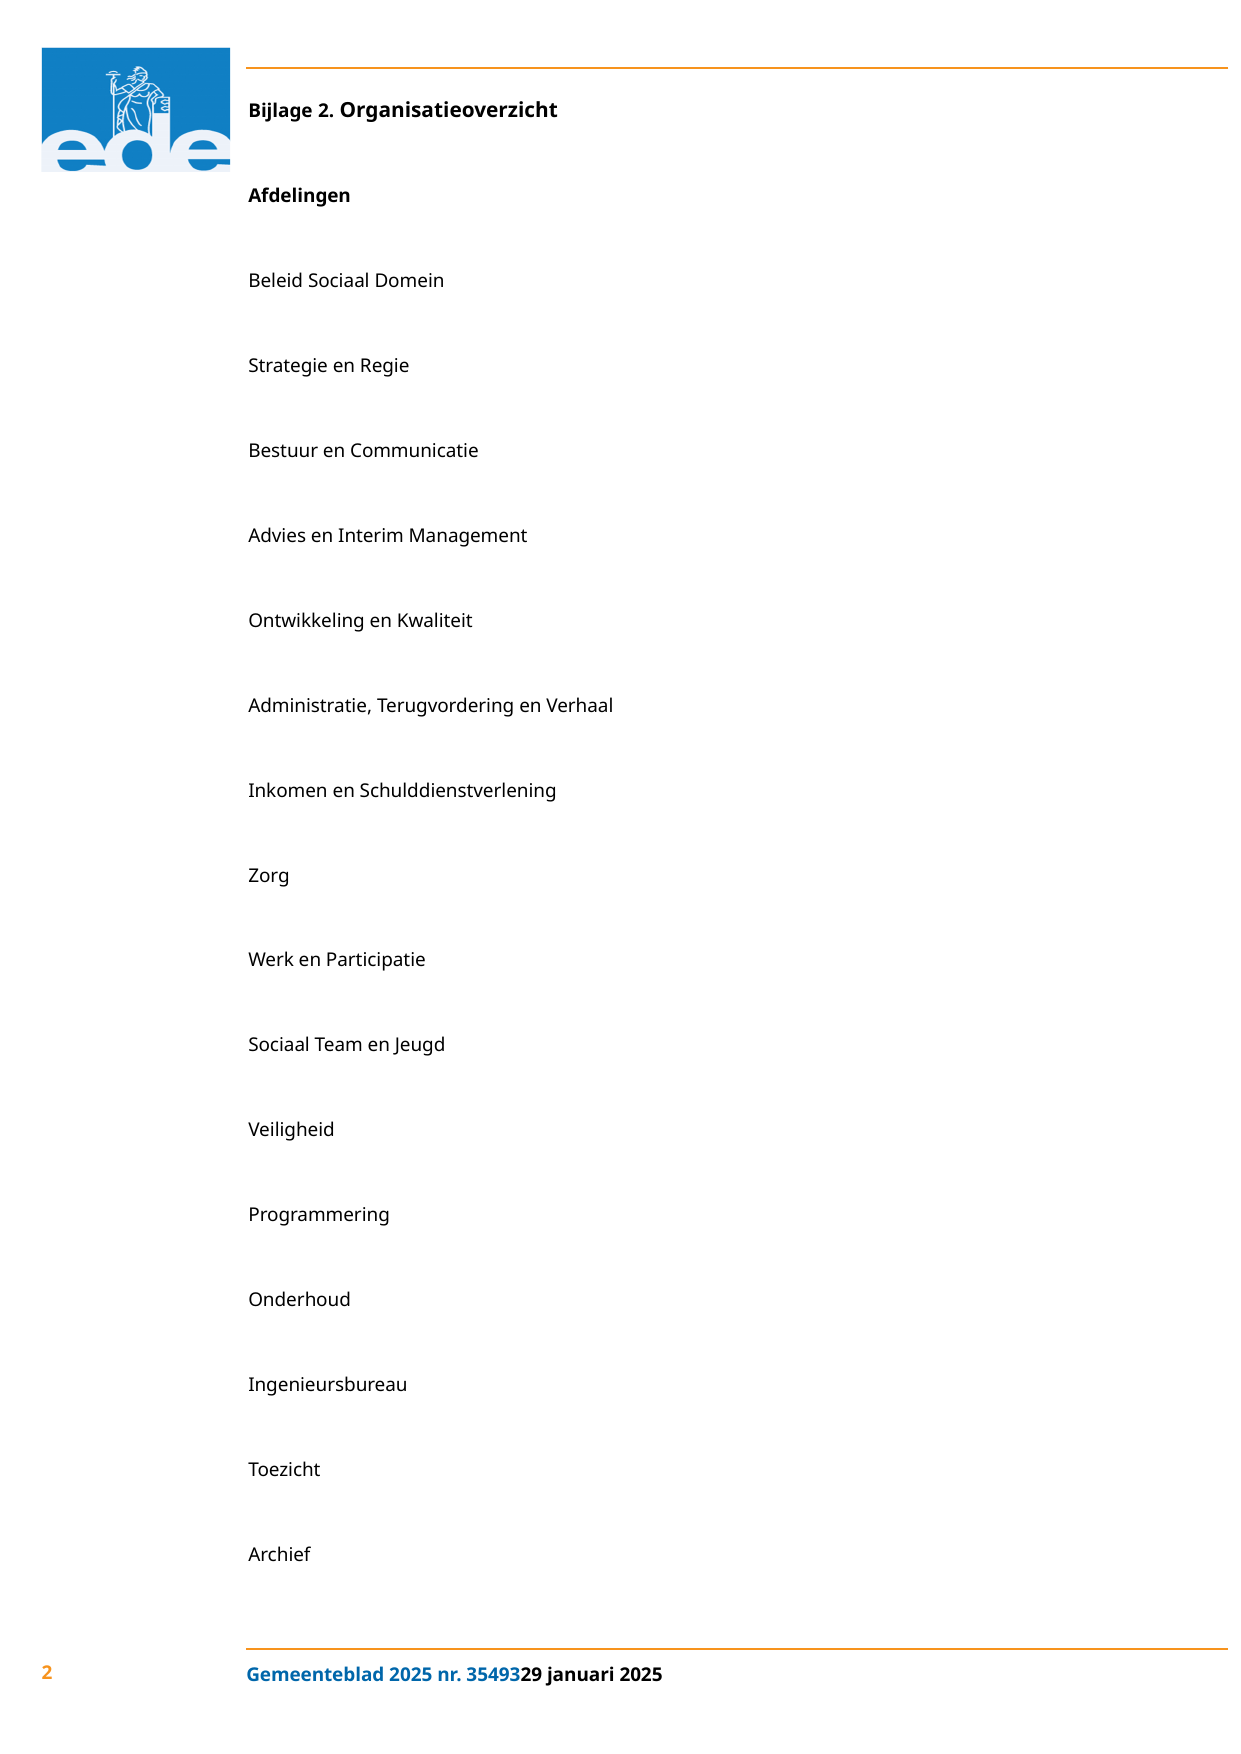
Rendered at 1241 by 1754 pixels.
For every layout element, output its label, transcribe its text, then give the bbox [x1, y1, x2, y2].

table_cell [700, 747, 1152, 832]
table_cell Strategie en Regie [248, 323, 700, 408]
table_cell [700, 578, 1152, 662]
table_cell Ontwikkeling en Kwaliteit [248, 578, 700, 662]
table_cell [700, 1426, 1152, 1511]
picture [41, 47, 231, 172]
table_cell Werk en Participatie [248, 917, 700, 1002]
table_cell [700, 238, 1152, 323]
table_cell [700, 493, 1152, 577]
table_cell Advies en Interim Management [248, 493, 700, 577]
table_cell Inkomen en Schulddienstverlening [248, 747, 700, 832]
table_cell [700, 663, 1152, 747]
table_cell [700, 917, 1152, 1002]
table_cell [700, 832, 1152, 917]
table_header Afdelingen [248, 153, 700, 238]
table_cell Sociaal Team en Jeugd [248, 1002, 700, 1087]
table_cell Ingenieursbureau [248, 1342, 700, 1426]
table_header [700, 153, 1152, 238]
table_cell [700, 323, 1152, 408]
table_cell Veiligheid [248, 1087, 700, 1172]
table_cell Programmering [248, 1172, 700, 1257]
table_cell Zorg [248, 832, 700, 917]
table_cell Bestuur en Communicatie [248, 408, 700, 493]
table_cell [700, 1257, 1152, 1342]
text Bijlage 2. Organisatieoverzicht [248, 95, 1152, 123]
table_cell Beleid Sociaal Domein [248, 238, 700, 323]
table_cell Onderhoud [248, 1257, 700, 1342]
table_cell [700, 1511, 1152, 1596]
table_cell Archief [248, 1511, 700, 1596]
table_cell Administratie, Terugvordering en Verhaal [248, 663, 700, 747]
table_cell [700, 1087, 1152, 1172]
table_cell [700, 1002, 1152, 1087]
table_cell [700, 1342, 1152, 1426]
table_cell [700, 408, 1152, 493]
table_cell Toezicht [248, 1426, 700, 1511]
table_cell [700, 1172, 1152, 1257]
